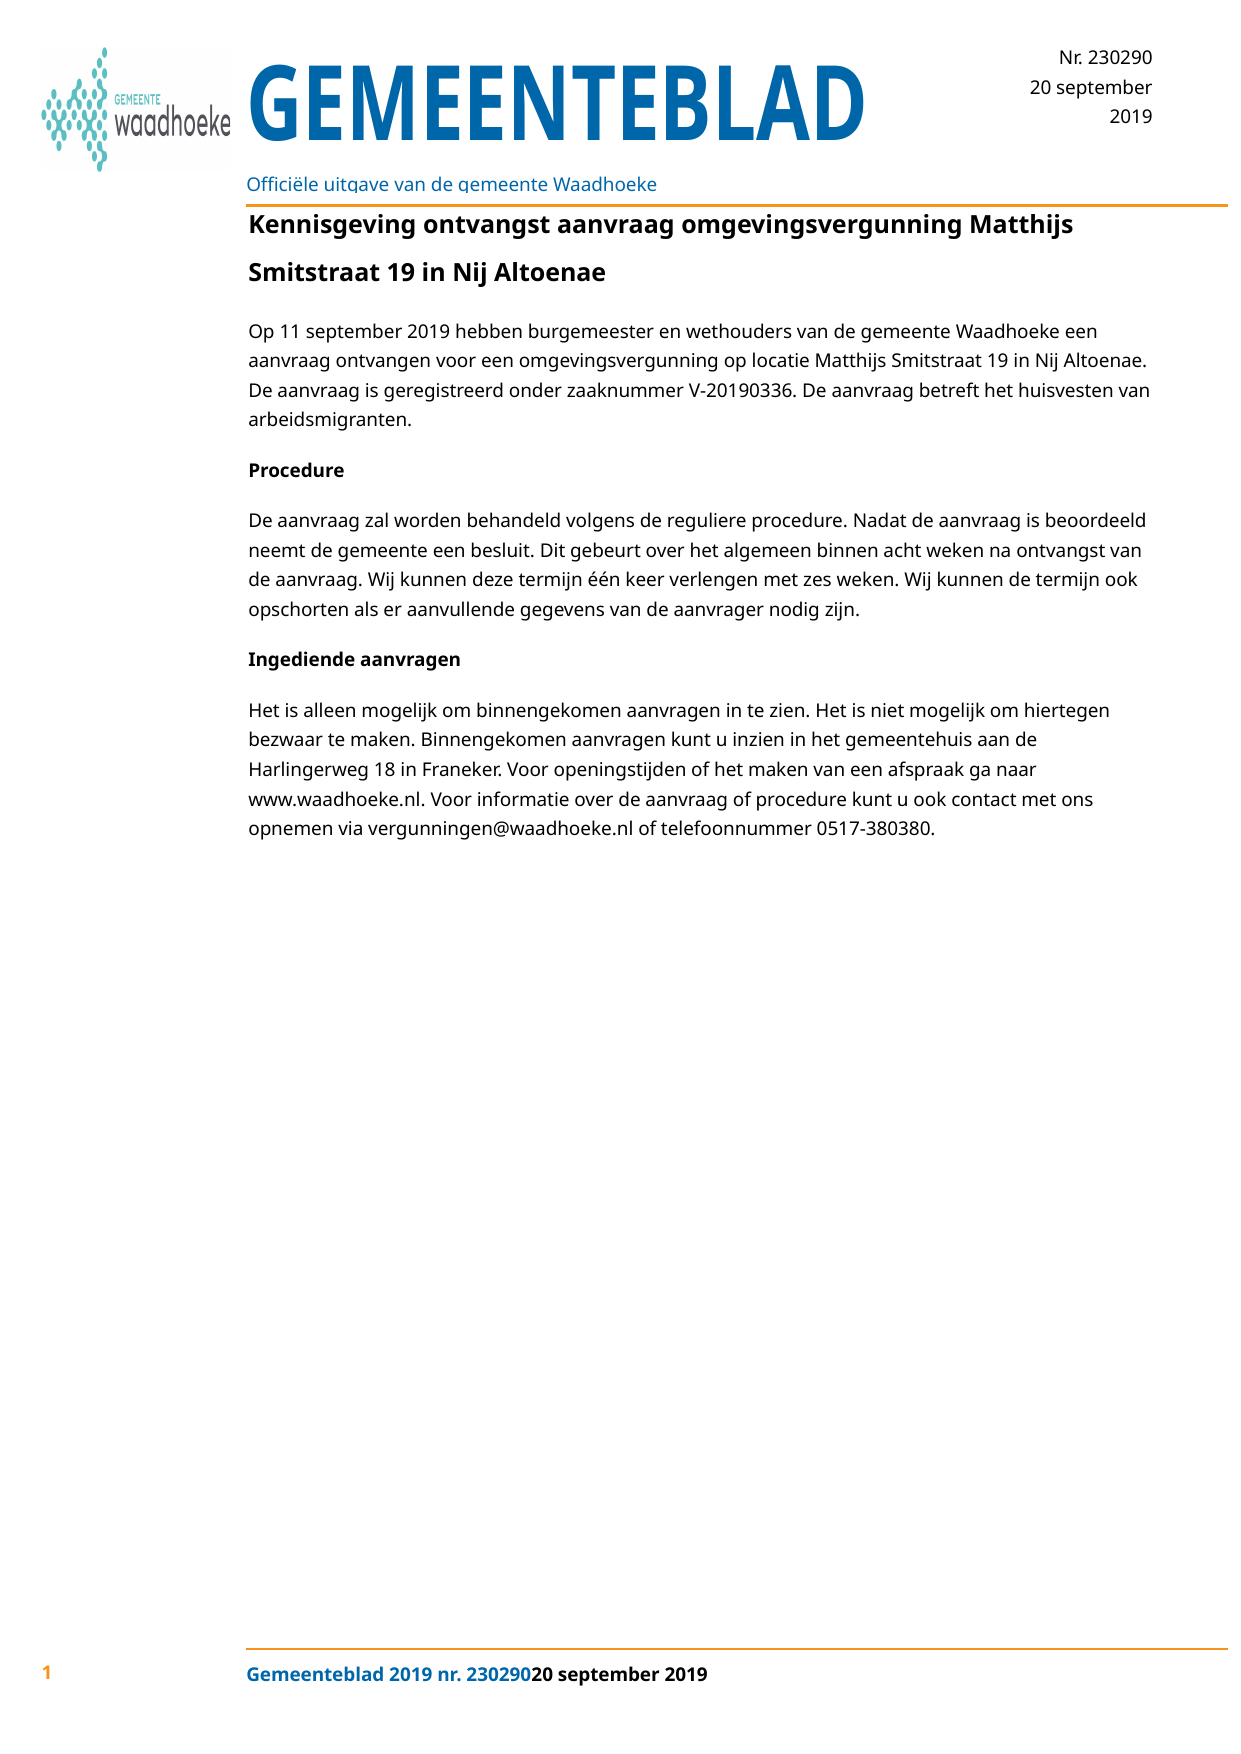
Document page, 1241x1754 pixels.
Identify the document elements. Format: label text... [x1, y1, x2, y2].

picture [41, 47, 231, 172]
text Kennisgeving ontvangst aanvraag omgevingsvergunning Matthijs Smitstraat 19 in Nij Altoenae [248, 207, 1152, 288]
text Procedure [248, 457, 1152, 483]
text Ingediende aanvragen [248, 647, 1152, 672]
text De aanvraag zal worden behandeld volgens de reguliere procedure. Nadat de aanvraag is beoordeeld neemt de gemeente een besluit. Dit gebeurt over het algemeen binnen acht weken na ontvangst van de aanvraag. Wij kunnen deze termijn één keer verlengen met zes weken. Wij kunnen de termijn ook opschorten als er aanvullende gegevens van de aanvrager nodig zijn. [248, 507, 1152, 622]
text Op 11 september 2019 hebben burgemeester en wethouders van de gemeente Waadhoeke een aanvraag ontvangen voor een omgevingsvergunning op locatie Matthijs Smitstraat 19 in Nij Altoenae. De aanvraag is geregistreerd onder zaaknummer V-20190336. De aanvraag betreft het huisvesten van arbeidsmigranten. [248, 318, 1152, 432]
text Het is alleen mogelijk om binnengekomen aanvragen in te zien. Het is niet mogelijk om hiertegen bezwaar te maken. Binnengekomen aanvragen kunt u inzien in het gemeentehuis aan de Harlingerweg 18 in Franeker. Voor openingstijden of het maken van een afspraak ga naar www.waadhoeke.nl. Voor informatie over de aanvraag of procedure kunt u ook contact met ons opnemen via vergunningen@waadhoeke.nl of telefoonnummer 0517-380380. [248, 697, 1152, 841]
